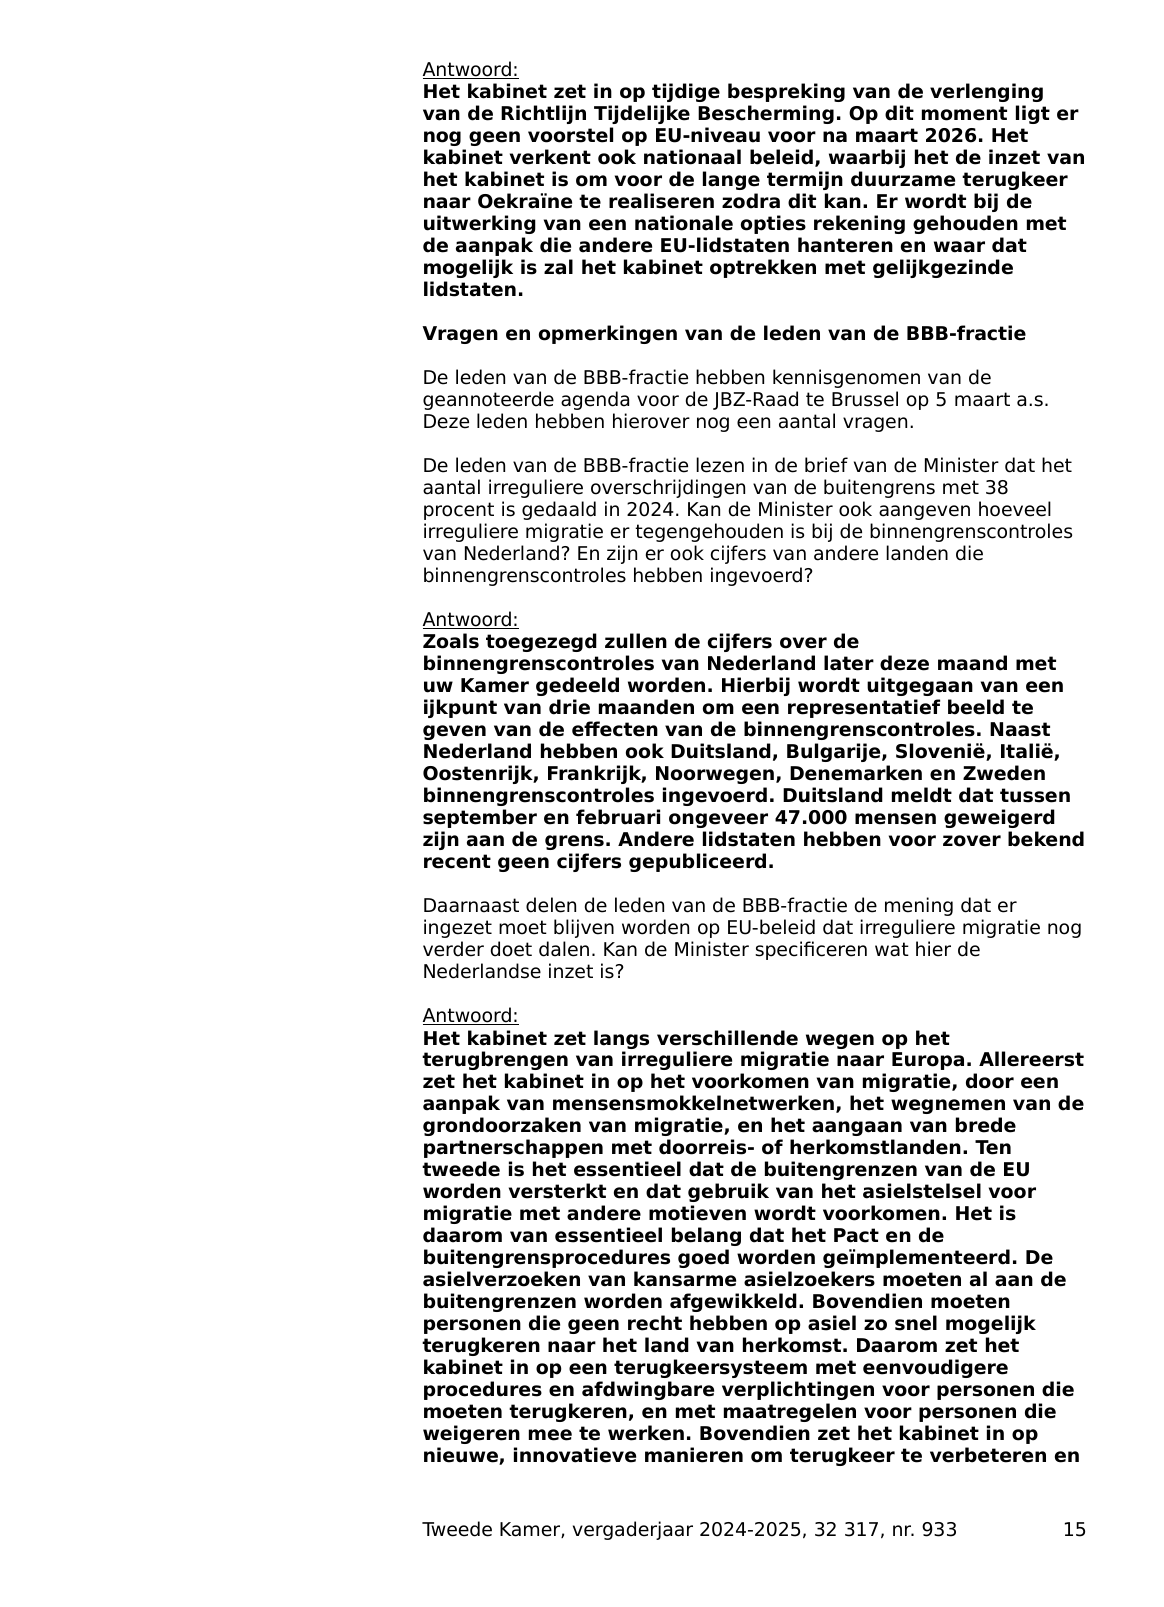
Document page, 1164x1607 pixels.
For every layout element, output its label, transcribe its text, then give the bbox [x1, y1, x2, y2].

text Antwoord: [422, 1005, 1087, 1027]
text De leden van de BBB-fractie hebben kennisgenomen van de geannoteerde agenda voor de JBZ-Raad te Brussel op 5 maart a.s. Deze leden hebben hierover nog een aantal vragen. [422, 367, 1087, 433]
text Het kabinet zet in op tijdige bespreking van de verlenging van de Richtlijn Tijdelijke Bescherming. Op dit moment ligt er nog geen voorstel op EU-niveau voor na maart 2026. Het kabinet verkent ook nationaal beleid, waarbij het de inzet van het kabinet is om voor de lange termijn duurzame terugkeer naar Oekraïne te realiseren zodra dit kan. Er wordt bij de uitwerking van een nationale opties rekening gehouden met de aanpak die andere EU-lidstaten hanteren en waar dat mogelijk is zal het kabinet optrekken met gelijkgezinde lidstaten. [422, 81, 1087, 301]
text Het kabinet zet langs verschillende wegen op het terugbrengen van irreguliere migratie naar Europa. Allereerst zet het kabinet in op het voorkomen van migratie, door een aanpak van mensensmokkelnetwerken, het wegnemen van de grondoorzaken van migratie, en het aangaan van brede partnerschappen met doorreis- of herkomstlanden. Ten tweede is het essentieel dat de buitengrenzen van de EU worden versterkt en dat gebruik van het asielstelsel voor migratie met andere motieven wordt voorkomen. Het is daarom van essentieel belang dat het Pact en de buitengrensprocedures goed worden geïmplementeerd. De asielverzoeken van kansarme asielzoekers moeten al aan de buitengrenzen worden afgewikkeld. Bovendien moeten personen die geen recht hebben op asiel zo snel mogelijk terugkeren naar het land van herkomst. Daarom zet het kabinet in op een terugkeersysteem met eenvoudigere procedures en afdwingbare verplichtingen voor personen die moeten terugkeren, en met maatregelen voor personen die weigeren mee te werken. Bovendien zet het kabinet in op nieuwe, innovatieve manieren om terugkeer te verbeteren en [422, 1027, 1087, 1467]
text Zoals toegezegd zullen de cijfers over de binnengrenscontroles van Nederland later deze maand met uw Kamer gedeeld worden. Hierbij wordt uitgegaan van een ijkpunt van drie maanden om een representatief beeld te geven van de effecten van de binnengrenscontroles. Naast Nederland hebben ook Duitsland, Bulgarije, Slovenië, Italië, Oostenrijk, Frankrijk, Noorwegen, Denemarken en Zweden binnengrenscontroles ingevoerd. Duitsland meldt dat tussen september en februari ongeveer 47.000 mensen geweigerd zijn aan de grens. Andere lidstaten hebben voor zover bekend recent geen cijfers gepubliceerd. [422, 631, 1087, 873]
text Antwoord: [422, 59, 1087, 81]
text Antwoord: [422, 609, 1087, 631]
subtitle Vragen en opmerkingen van de leden van de BBB-fractie [422, 323, 1087, 345]
text Daarnaast delen de leden van de BBB-fractie de mening dat er ingezet moet blijven worden op EU-beleid dat irreguliere migratie nog verder doet dalen. Kan de Minister specificeren wat hier de Nederlandse inzet is? [422, 895, 1087, 983]
text De leden van de BBB-fractie lezen in de brief van de Minister dat het aantal irreguliere overschrijdingen van de buitengrens met 38 procent is gedaald in 2024. Kan de Minister ook aangeven hoeveel irreguliere migratie er tegengehouden is bij de binnengrenscontroles van Nederland? En zijn er ook cijfers van andere landen die binnengrenscontroles hebben ingevoerd? [422, 455, 1087, 587]
